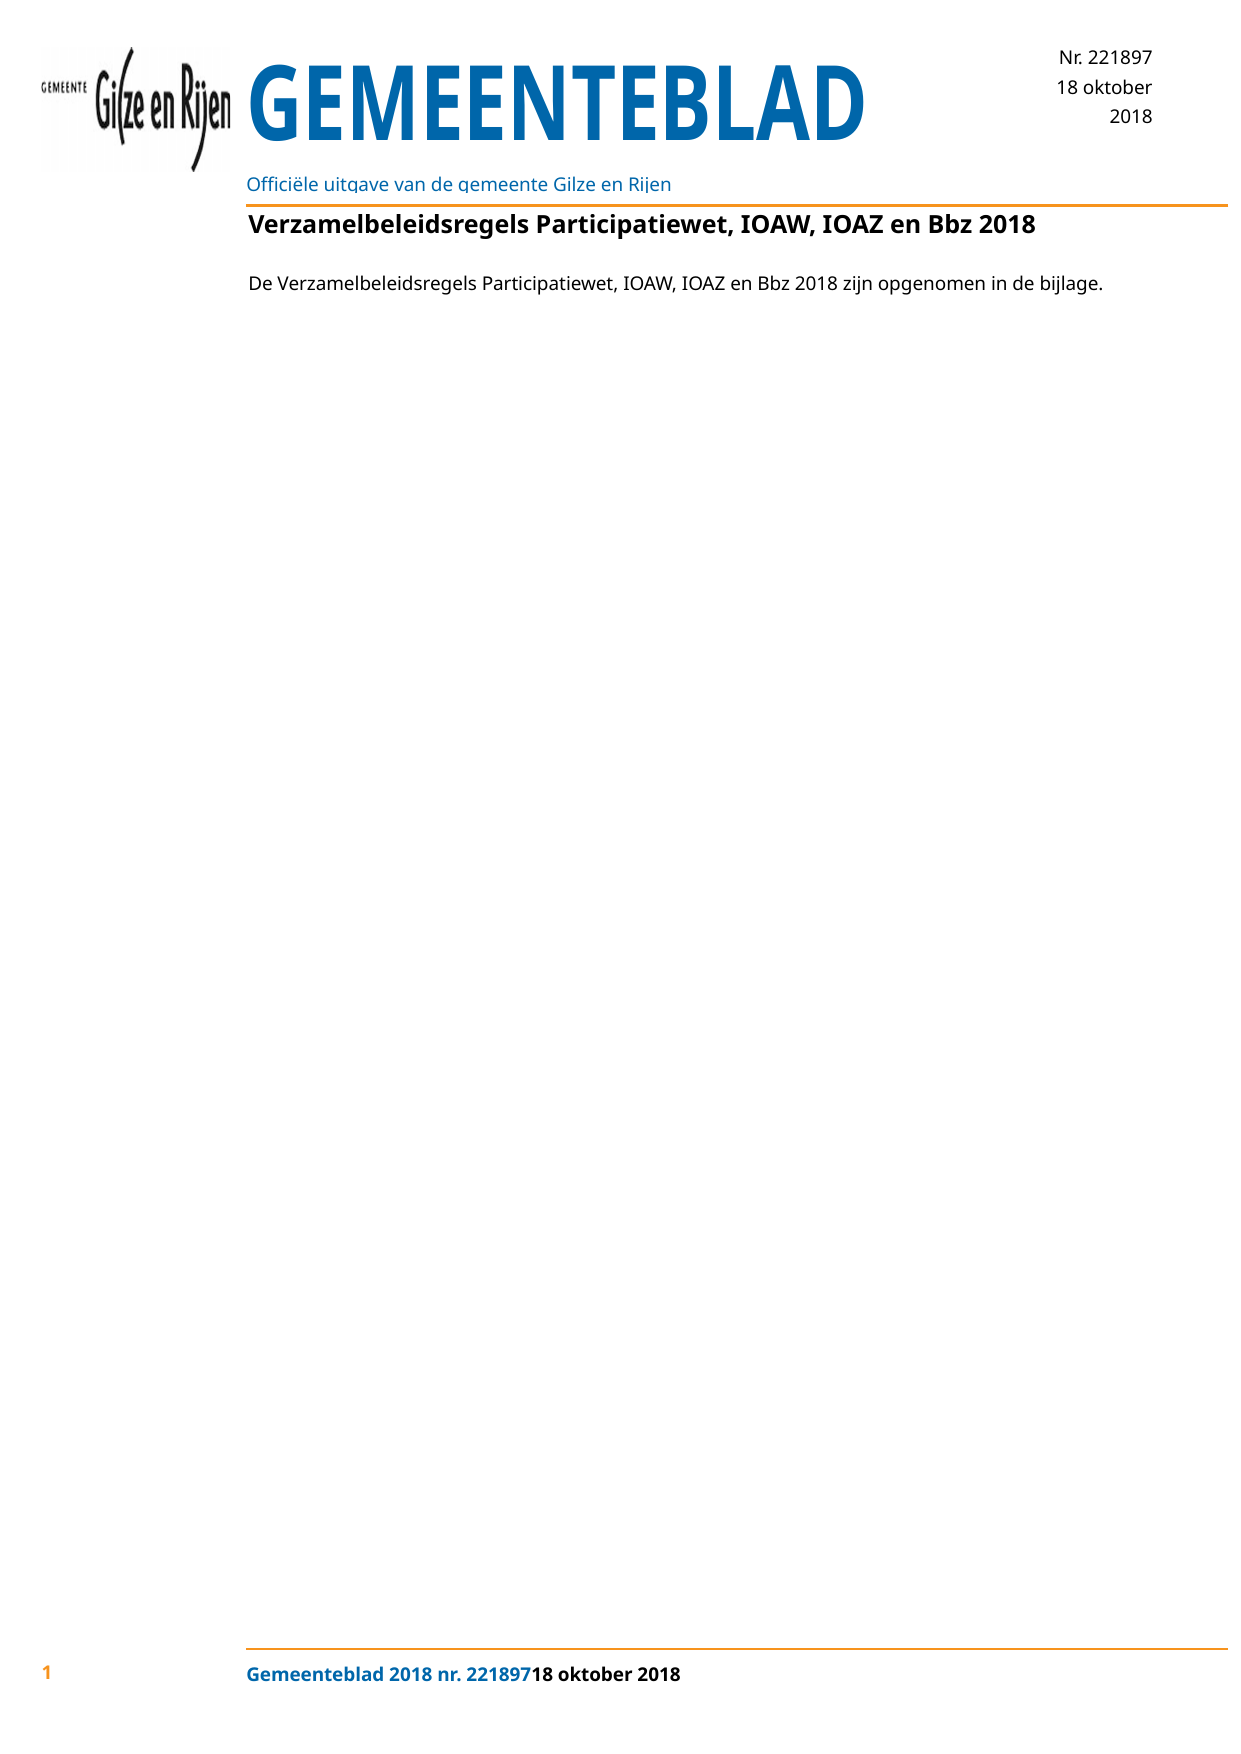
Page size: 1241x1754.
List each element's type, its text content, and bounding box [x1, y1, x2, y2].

text De Verzamelbeleidsregels Participatiewet, IOAW, IOAZ en Bbz 2018 zijn opgenomen in de bijlage. [248, 270, 1152, 296]
text Verzamelbeleidsregels Participatiewet, IOAW, IOAZ en Bbz 2018 [248, 207, 1152, 241]
picture [41, 47, 231, 172]
